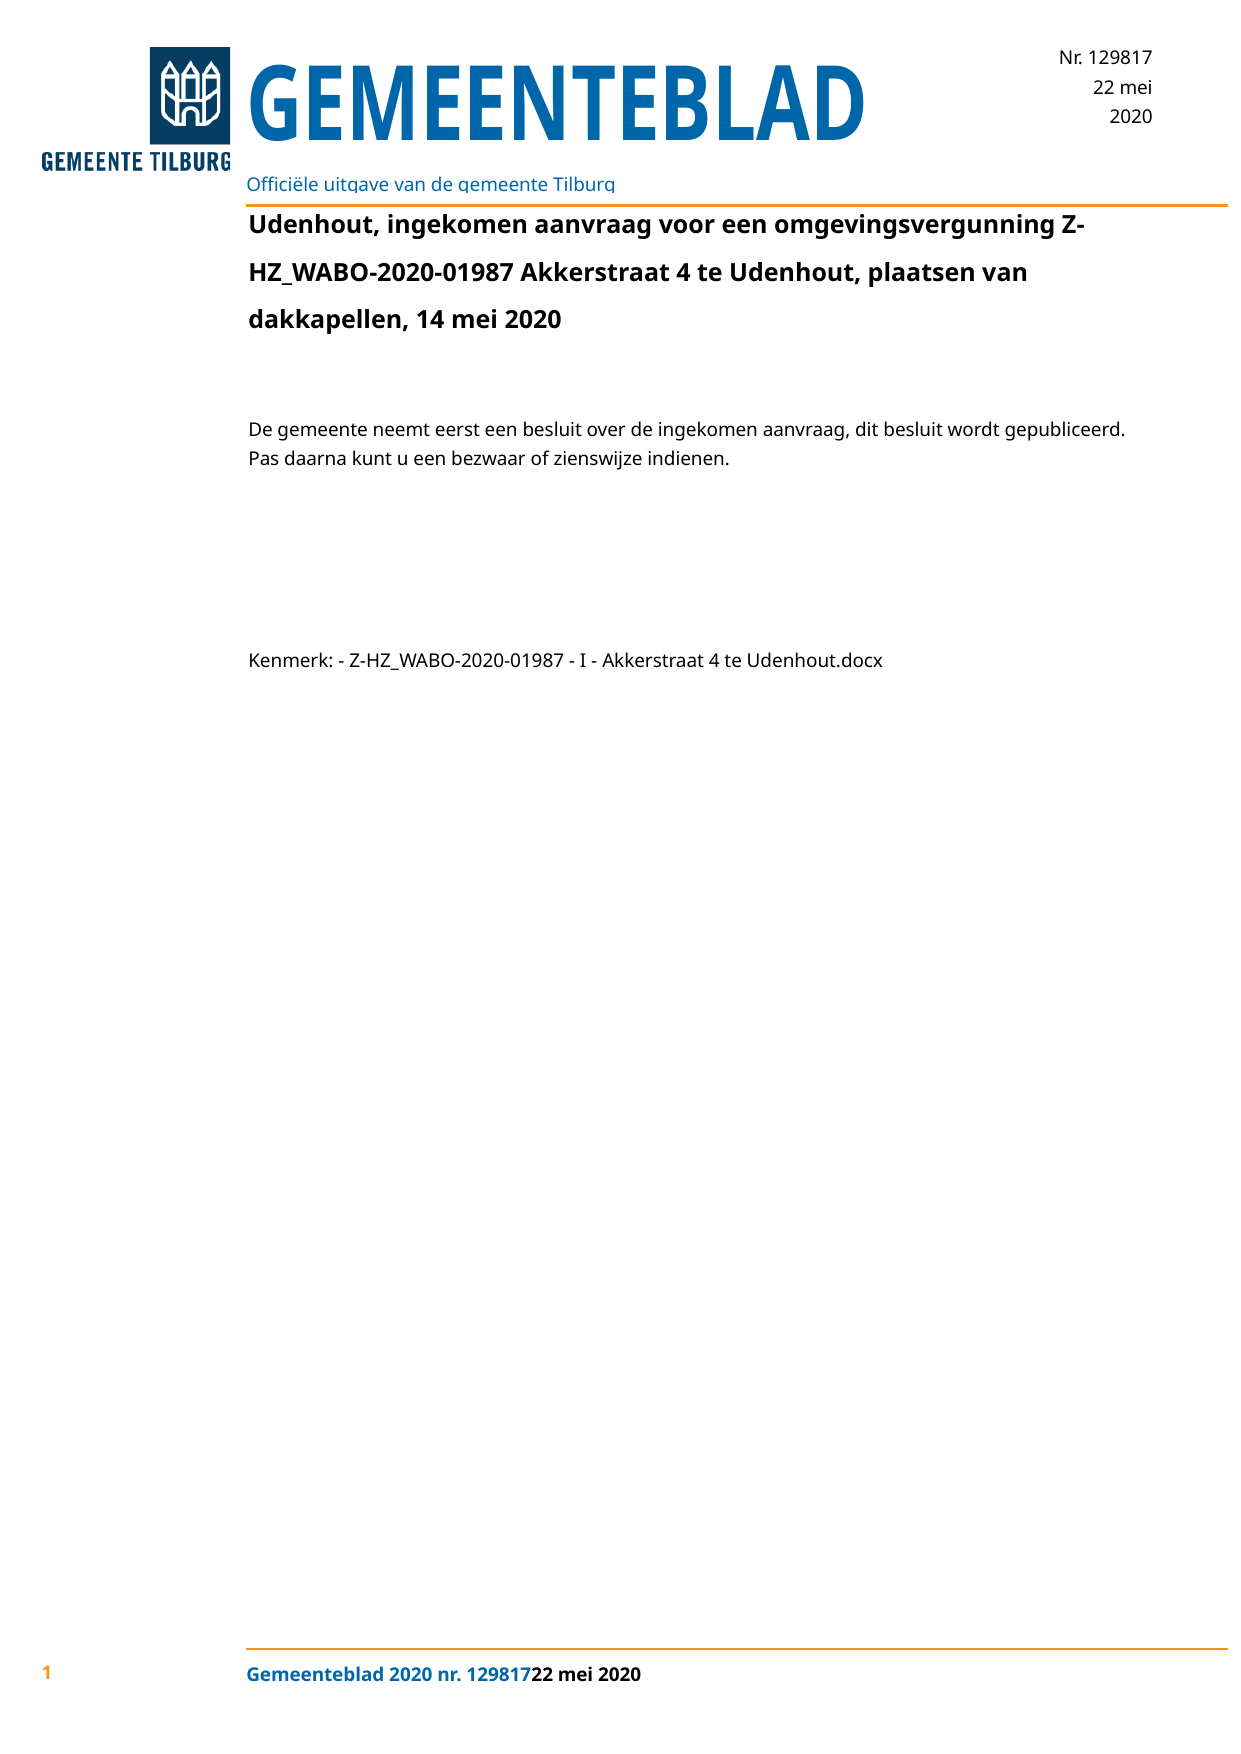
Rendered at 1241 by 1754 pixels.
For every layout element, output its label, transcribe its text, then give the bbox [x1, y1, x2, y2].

text De gemeente neemt eerst een besluit over de ingekomen aanvraag, dit besluit wordt gepubliceerd. Pas daarna kunt u een bezwaar of zienswijze indienen. [248, 416, 1152, 471]
text Kenmerk: - Z-HZ_WABO-2020-01987 - I - Akkerstraat 4 te Udenhout.docx [248, 647, 1152, 673]
text Udenhout, ingekomen aanvraag voor een omgevingsvergunning Z-HZ_WABO-2020-01987 Akkerstraat 4 te Udenhout, plaatsen van dakkapellen, 14 mei 2020 [248, 207, 1152, 336]
picture [41, 47, 231, 172]
